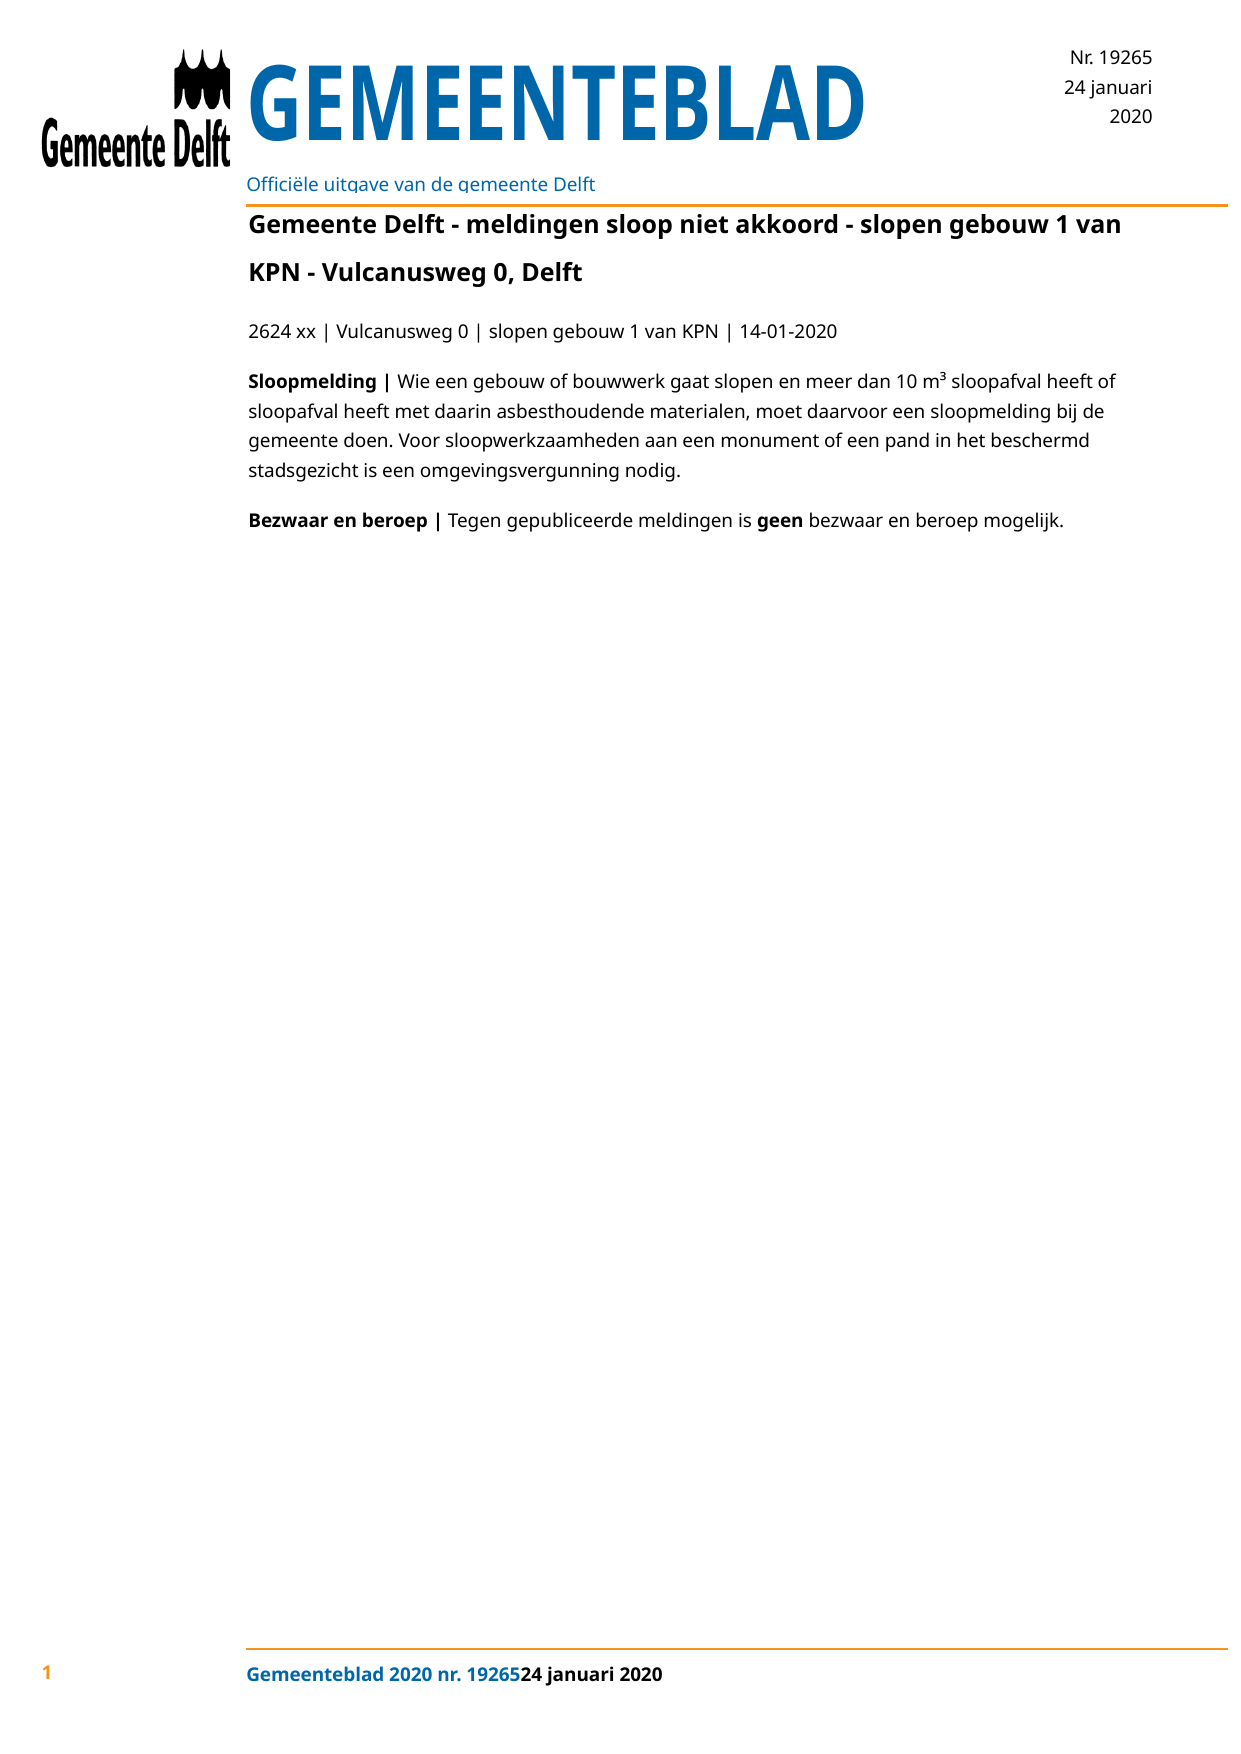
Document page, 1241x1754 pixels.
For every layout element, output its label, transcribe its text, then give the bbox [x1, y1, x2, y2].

text Gemeente Delft - meldingen sloop niet akkoord - slopen gebouw 1 van KPN - Vulcanusweg 0, Delft [248, 207, 1152, 288]
text Bezwaar en beroep | Tegen gepubliceerde meldingen is geen bezwaar en beroep mogelijk. [248, 507, 1152, 533]
picture [41, 47, 231, 172]
text Sloopmelding | Wie een gebouw of bouwwerk gaat slopen en meer dan 10 m³ sloopafval heeft of sloopafval heeft met daarin asbesthoudende materialen, moet daarvoor een sloopmelding bij de gemeente doen. Voor sloopwerkzaamheden aan een monument of een pand in het beschermd stadsgezicht is een omgevingsvergunning nodig. [248, 368, 1152, 483]
text 2624 xx | Vulcanusweg 0 | slopen gebouw 1 van KPN | 14-01-2020 [248, 318, 1152, 344]
